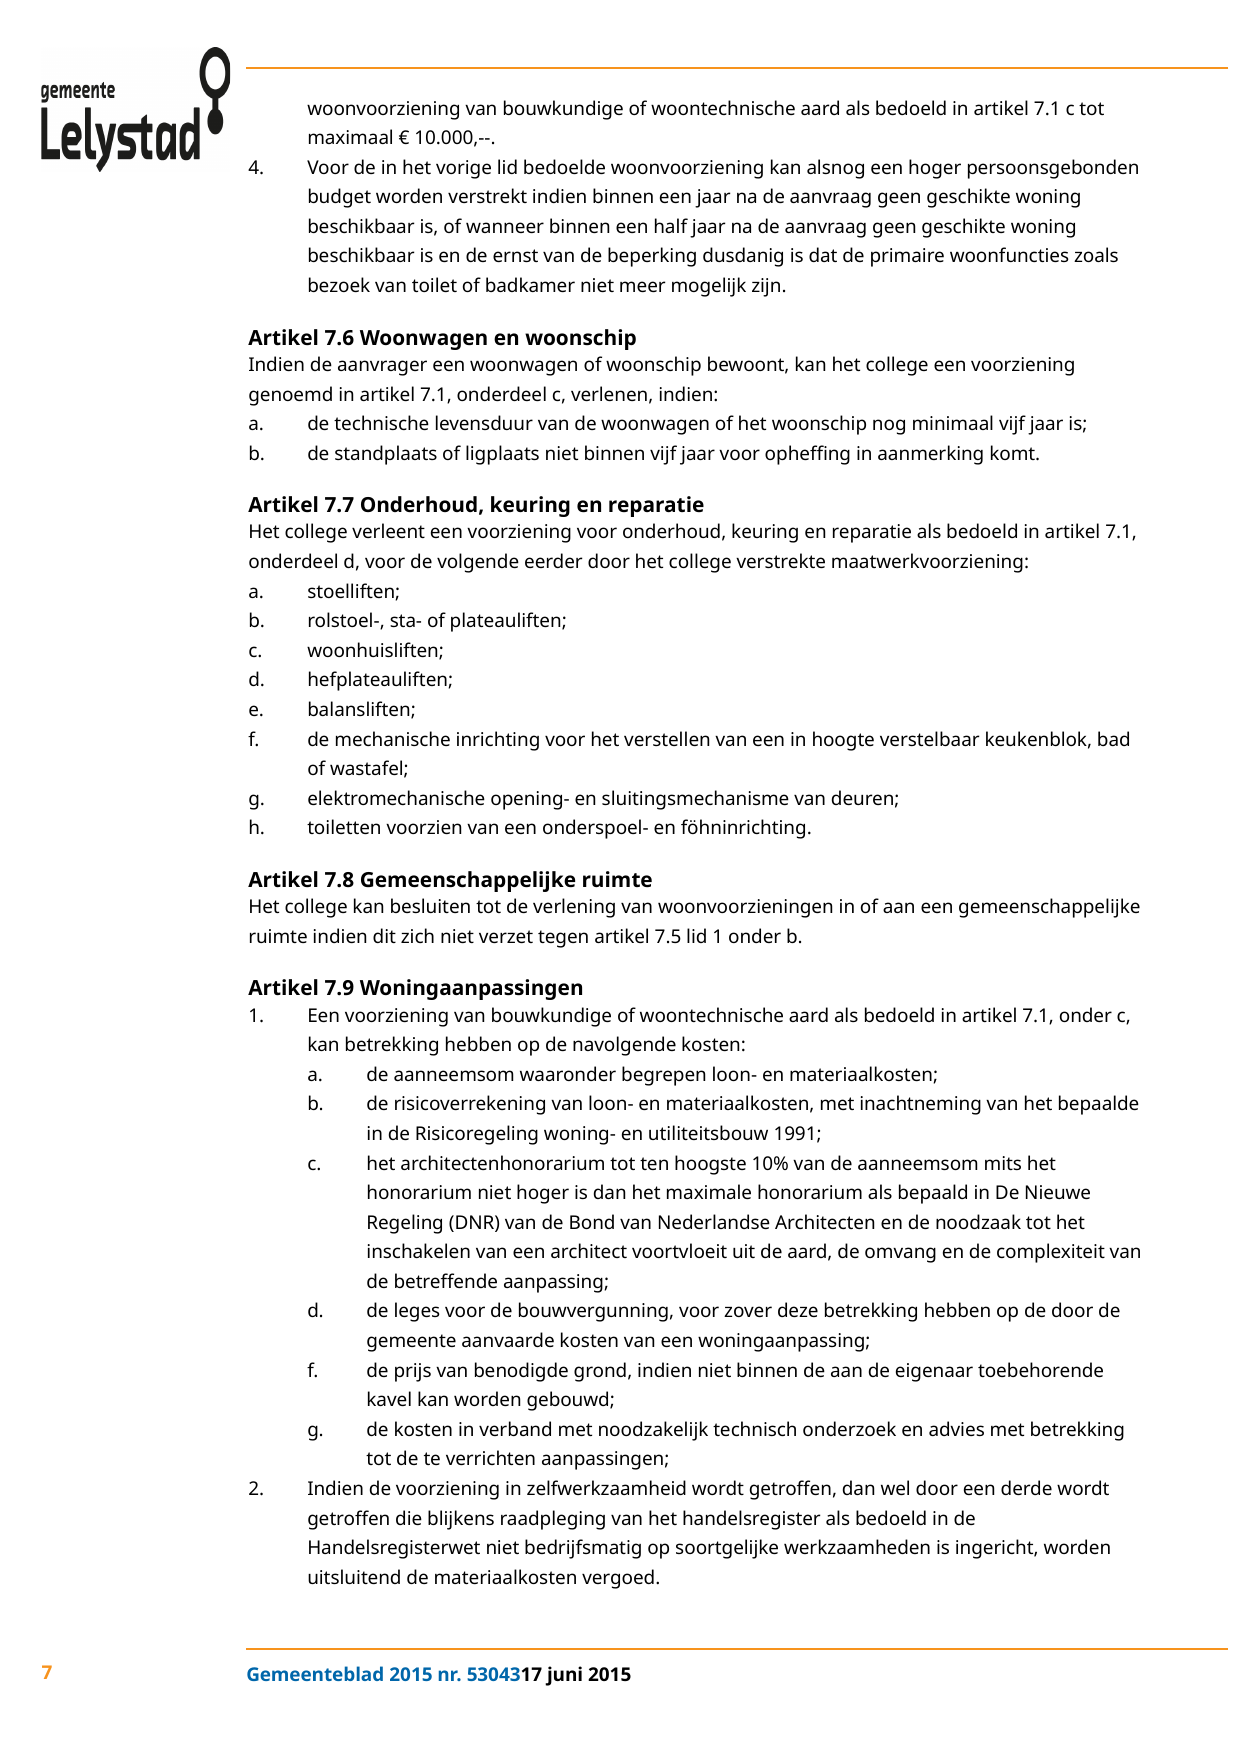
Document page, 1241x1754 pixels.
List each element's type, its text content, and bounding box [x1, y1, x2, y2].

text Het college verleent een voorziening voor onderhoud, keuring en reparatie als bedoeld in artikel 7.1, onderdeel d, voor de volgende eerder door het college verstrekte maatwerkvoorziening: [248, 519, 1152, 574]
list hefplateauliften; [248, 667, 1152, 692]
list rolstoel-, sta- of plateauliften; [248, 607, 1152, 633]
list de leges voor de bouwvergunning, voor zover deze betrekking hebben op de door de gemeente aanvaarde kosten van een woningaanpassing; [307, 1298, 1152, 1353]
list Indien de voorziening in zelfwerkzaamheid wordt getroffen, dan wel door een derde wordt getroffen die blijkens raadpleging van het handelsregister als bedoeld in de Handelsregisterwet niet bedrijfsmatig op soortgelijke werkzaamheden is ingericht, worden uitsluitend de materiaalkosten vergoed. [248, 1475, 1152, 1590]
list woonhuisliften; [248, 637, 1152, 663]
text Artikel 7.8 Gemeenschappelijke ruimte [248, 865, 1152, 893]
list het architectenhonorarium tot ten hoogste 10% van de aanneemsom mits het honorarium niet hoger is dan het maximale honorarium als bepaald in De Nieuwe Regeling (DNR) van de Bond van Nederlandse Architecten en de noodzaak tot het inschakelen van een architect voortvloeit uit de aard, de omvang en de complexiteit van de betreffende aanpassing; [307, 1150, 1152, 1294]
list elektromechanische opening- en sluitingsmechanisme van deuren; [248, 785, 1152, 811]
text Artikel 7.6 Woonwagen en woonschip [248, 323, 1152, 351]
list Voor de in het vorige lid bedoelde woonvoorziening kan alsnog een hoger persoonsgebonden budget worden verstrekt indien binnen een jaar na de aanvraag geen geschikte woning beschikbaar is, of wanneer binnen een half jaar na de aanvraag geen geschikte woning beschikbaar is en de ernst van de beperking dusdanig is dat de primaire woonfuncties zoals bezoek van toilet of badkamer niet meer mogelijk zijn. [248, 154, 1152, 298]
list de aanneemsom waaronder begrepen loon- en materiaalkosten; [307, 1061, 1152, 1087]
list de standplaats of ligplaats niet binnen vijf jaar voor opheffing in aanmerking komt. [248, 440, 1152, 466]
text Artikel 7.7 Onderhoud, keuring en reparatie [248, 490, 1152, 519]
list de prijs van benodigde grond, indien niet binnen de aan de eigenaar toebehorende kavel kan worden gebouwd; [307, 1357, 1152, 1412]
list toiletten voorzien van een onderspoel- en föhninrichting. [248, 814, 1152, 840]
list Een voorziening van bouwkundige of woontechnische aard als bedoeld in artikel 7.1, onder c, kan betrekking hebben op de navolgende kosten: [248, 1002, 1152, 1057]
text Indien de aanvrager een woonwagen of woonschip bewoont, kan het college een voorziening genoemd in artikel 7.1, onderdeel c, verlenen, indien: [248, 351, 1152, 406]
list balansliften; [248, 696, 1152, 722]
list de mechanische inrichting voor het verstellen van een in hoogte verstelbaar keukenblok, bad of wastafel; [248, 726, 1152, 781]
list de risicoverrekening van loon- en materiaalkosten, met inachtneming van het bepaalde in de Risicoregeling woning- en utiliteitsbouw 1991; [307, 1091, 1152, 1146]
list de kosten in verband met noodzakelijk technisch onderzoek en advies met betrekking tot de te verrichten aanpassingen; [307, 1416, 1152, 1471]
list woonvoorziening van bouwkundige of woontechnische aard als bedoeld in artikel 7.1 c tot maximaal € 10.000,--. [248, 95, 1152, 150]
list stoelliften; [248, 578, 1152, 604]
picture [41, 47, 231, 172]
text Artikel 7.9 Woningaanpassingen [248, 973, 1152, 1002]
list de technische levensduur van de woonwagen of het woonschip nog minimaal vijf jaar is; [248, 410, 1152, 436]
text Het college kan besluiten tot de verlening van woonvoorzieningen in of aan een gemeenschappelijke ruimte indien dit zich niet verzet tegen artikel 7.5 lid 1 onder b. [248, 893, 1152, 949]
